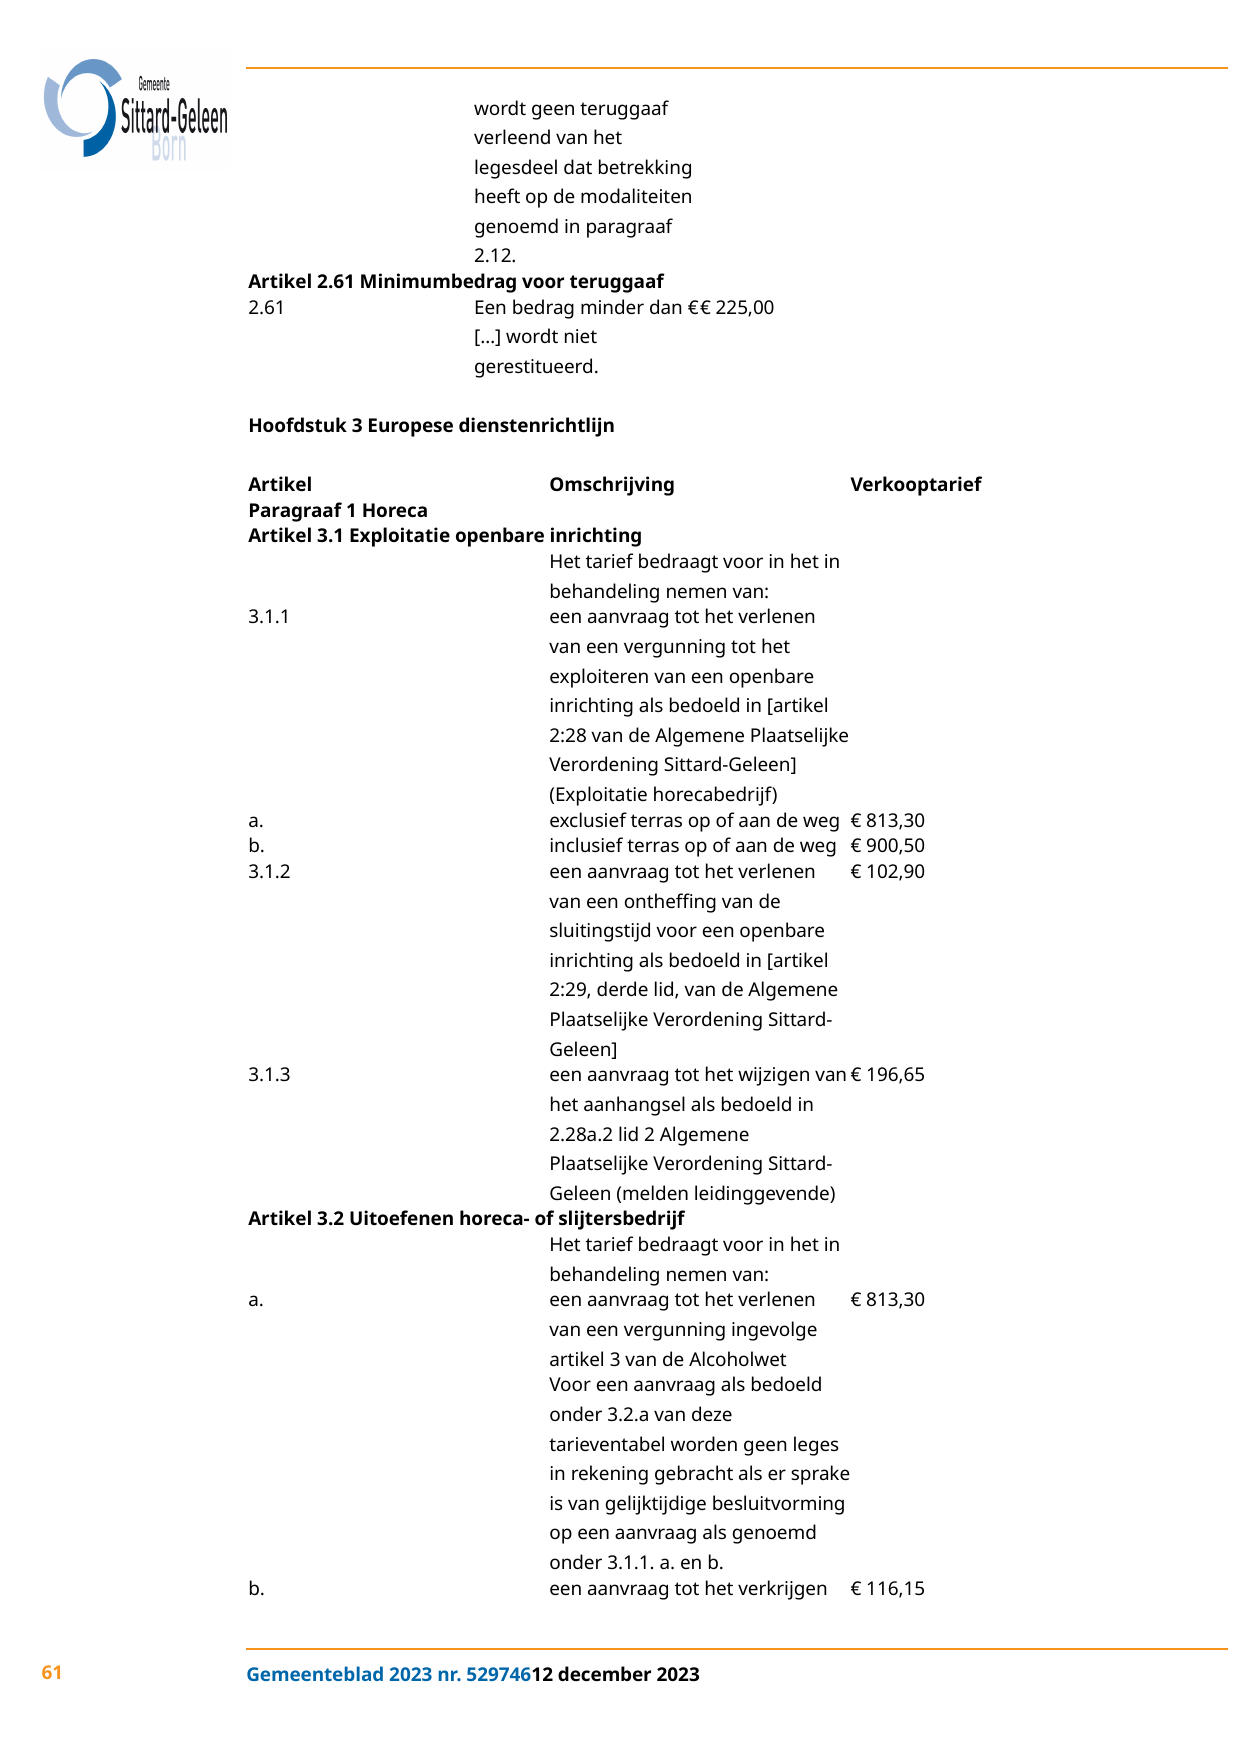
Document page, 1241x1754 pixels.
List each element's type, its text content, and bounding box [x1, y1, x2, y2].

table_cell 3.1.1 [248, 604, 549, 807]
table_cell Een bedrag minder dan € […] wordt niet gerestitueerd. [474, 294, 700, 379]
table_cell [248, 1372, 549, 1575]
table_cell € 813,30 [850, 1287, 1152, 1372]
table_cell b. [248, 833, 549, 858]
table_cell € 102,90 [850, 858, 1152, 1062]
table_cell Artikel 3.2 Uitoefenen horeca- of slijtersbedrijf [248, 1206, 1152, 1231]
table_cell 3.1.2 [248, 858, 549, 1062]
table_cell een aanvraag tot het verlenen van een vergunning ingevolge artikel 3 van de Alcoholwet [549, 1287, 850, 1372]
table_cell een aanvraag tot het verlenen van een ontheffing van de sluitingstijd voor een openbare inrichting als bedoeld in [artikel 2:29, derde lid, van de Algemene Plaatselijke Verordening Sittard-Geleen] [549, 858, 850, 1062]
table_cell [926, 294, 1152, 379]
table_cell Paragraaf 1 Horeca [248, 497, 1152, 523]
table_cell 3.1.3 [248, 1062, 549, 1206]
table_cell [850, 1231, 1152, 1287]
table_cell a. [248, 807, 549, 833]
table_header Artikel [248, 471, 549, 497]
table_cell € 196,65 [850, 1062, 1152, 1206]
table_cell [926, 95, 1152, 268]
table_cell € 900,50 [850, 833, 1152, 858]
table_header Omschrijving [549, 471, 850, 497]
table_cell een aanvraag tot het verkrijgen [549, 1575, 850, 1601]
table_cell [926, 269, 1152, 294]
table_cell [850, 548, 1152, 604]
table_cell [248, 1231, 549, 1287]
table_cell [850, 604, 1152, 807]
picture [41, 47, 231, 172]
table_cell Het tarief bedraagt voor in het in behandeling nemen van: [549, 1231, 850, 1287]
table_cell [248, 95, 474, 268]
table_cell Artikel 2.61 Minimumbedrag voor teruggaaf [248, 269, 926, 294]
table_cell Het tarief bedraagt voor in het in behandeling nemen van: [549, 548, 850, 604]
table_cell € 116,15 [850, 1575, 1152, 1601]
table_cell een aanvraag tot het verlenen van een vergunning tot het exploiteren van een openbare inrichting als bedoeld in [artikel 2:28 van de Algemene Plaatselijke Verordening Sittard-Geleen] (Exploitatie horecabedrijf) [549, 604, 850, 807]
text Hoofdstuk 3 Europese dienstenrichtlijn [248, 412, 1152, 438]
table_cell € 225,00 [700, 294, 926, 379]
table_cell [700, 95, 926, 268]
table_cell [248, 548, 549, 604]
table_cell b. [248, 1575, 549, 1601]
table_cell inclusief terras op of aan de weg [549, 833, 850, 858]
table_cell € 813,30 [850, 807, 1152, 833]
table_cell Artikel 3.1 Exploitatie openbare inrichting [248, 523, 1152, 548]
table_cell [850, 1372, 1152, 1575]
table_cell exclusief terras op of aan de weg [549, 807, 850, 833]
table_cell a. [248, 1287, 549, 1372]
table_cell 2.61 [248, 294, 474, 379]
table_header Verkooptarief [850, 471, 1152, 497]
table_cell een aanvraag tot het wijzigen van het aanhangsel als bedoeld in 2.28a.2 lid 2 Algemene Plaatselijke Verordening Sittard-Geleen (melden leidinggevende) [549, 1062, 850, 1206]
table_cell Voor een aanvraag als bedoeld onder 3.2.a van deze tarieventabel worden geen leges in rekening gebracht als er sprake is van gelijktijdige besluitvorming op een aanvraag als genoemd onder 3.1.1. a. en b. [549, 1372, 850, 1575]
table_cell wordt geen teruggaaf verleend van het legesdeel dat betrekking heeft op de modaliteiten genoemd in paragraaf 2.12. [474, 95, 700, 268]
